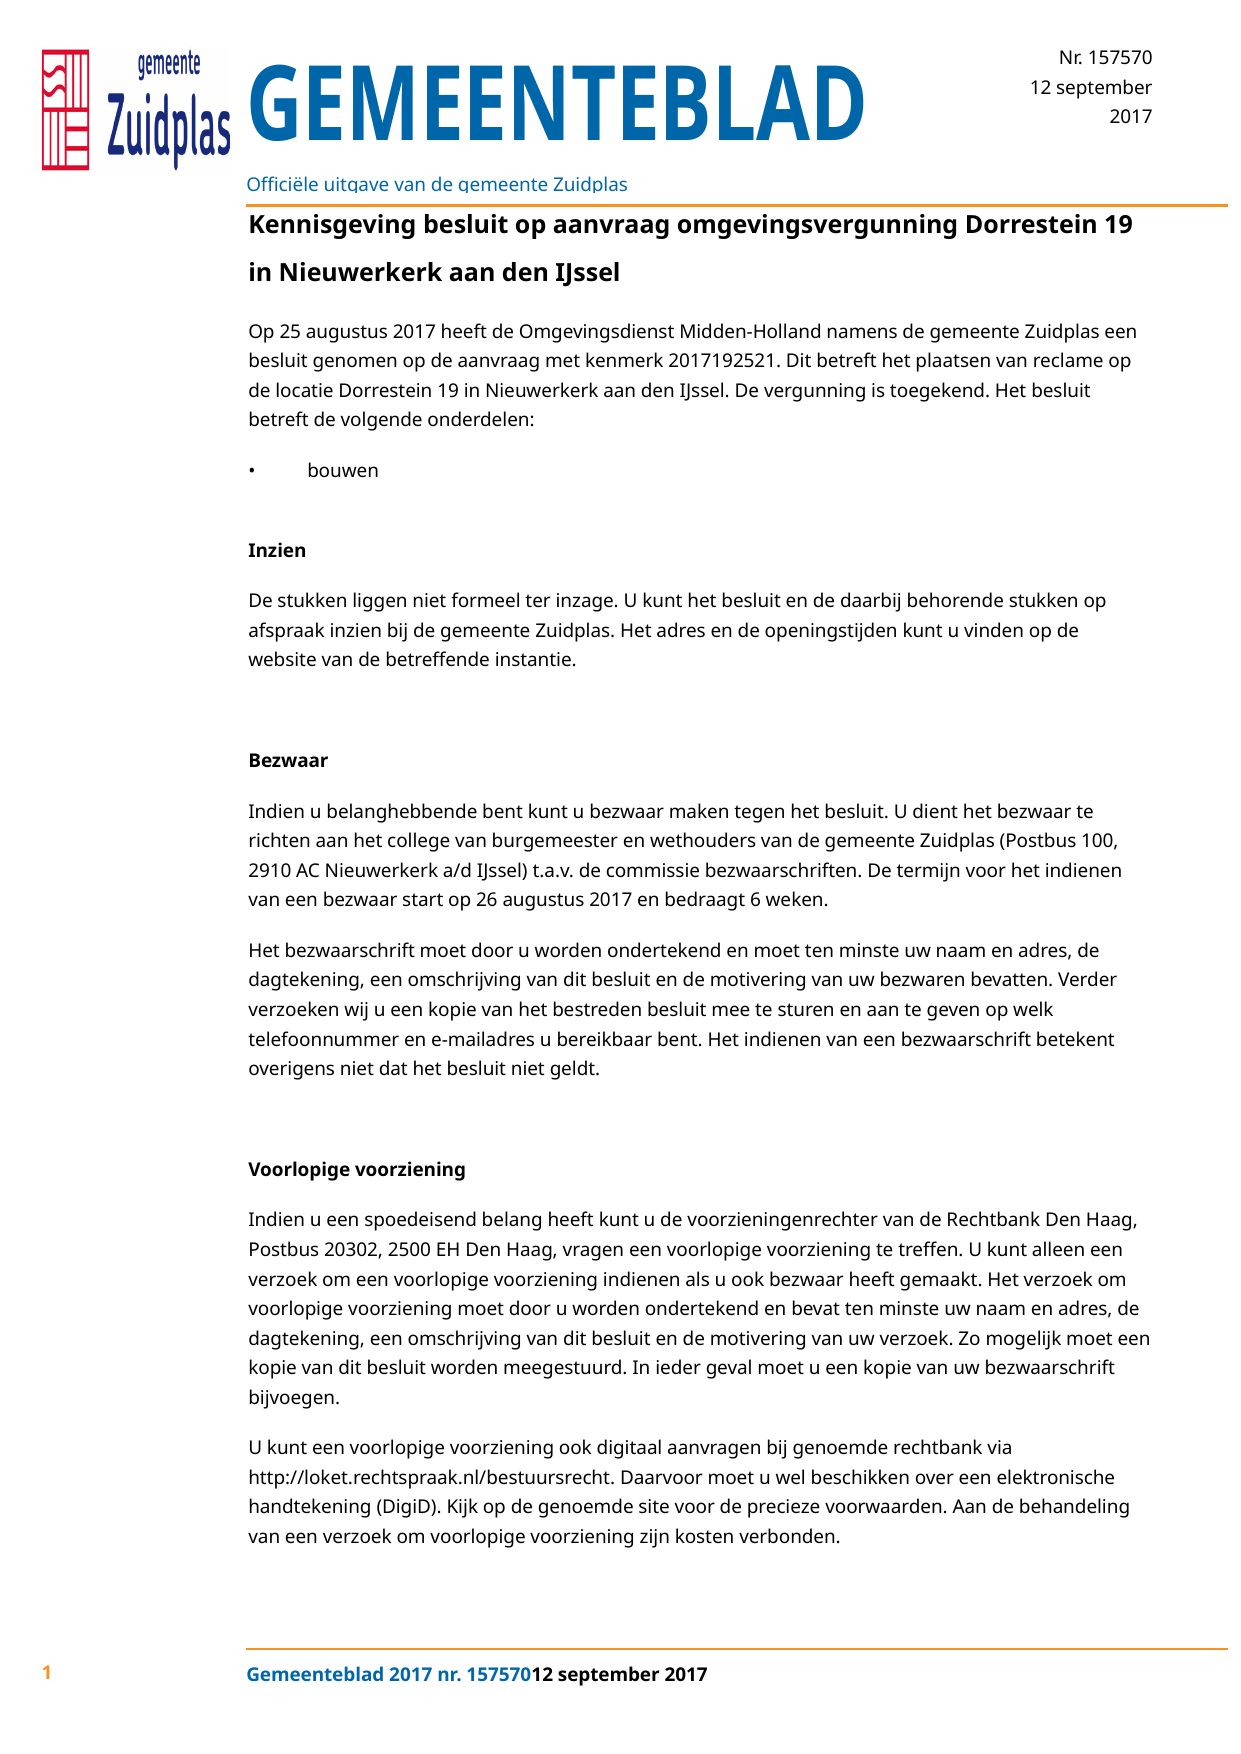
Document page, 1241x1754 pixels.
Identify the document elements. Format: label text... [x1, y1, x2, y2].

text Inzien [248, 537, 1152, 563]
text Op 25 augustus 2017 heeft de Omgevingsdienst Midden-Holland namens de gemeente Zuidplas een besluit genomen op de aanvraag met kenmerk 2017192521. Dit betreft het plaatsen van reclame op de locatie Dorrestein 19 in Nieuwerkerk aan den IJssel. De vergunning is toegekend. Het besluit betreft de volgende onderdelen: [248, 318, 1152, 432]
text Voorlopige voorziening [248, 1156, 1152, 1182]
text De stukken liggen niet formeel ter inzage. U kunt het besluit en de daarbij behorende stukken op afspraak inzien bij de gemeente Zuidplas. Het adres en de openingstijden kunt u vinden op de website van de betreffende instantie. [248, 587, 1152, 672]
text U kunt een voorlopige voorziening ook digitaal aanvragen bij genoemde rechtbank via http://loket.rechtspraak.nl/bestuursrecht. Daarvoor moet u wel beschikken over een elektronische handtekening (DigiD). Kijk op de genoemde site voor de precieze voorwaarden. Aan de behandeling van een verzoek om voorlopige voorziening zijn kosten verbonden. [248, 1434, 1152, 1549]
list bouwen [248, 457, 1152, 483]
text Indien u belanghebbende bent kunt u bezwaar maken tegen het besluit. U dient het bezwaar te richten aan het college van burgemeester en wethouders van de gemeente Zuidplas (Postbus 100, 2910 AC Nieuwerkerk a/d IJssel) t.a.v. de commissie bezwaarschriften. De termijn voor het indienen van een bezwaar start op 26 augustus 2017 en bedraagt 6 weken. [248, 798, 1152, 912]
picture [41, 47, 231, 172]
text Kennisgeving besluit op aanvraag omgevingsvergunning Dorrestein 19 in Nieuwerkerk aan den IJssel [248, 207, 1152, 288]
text Het bezwaarschrift moet door u worden ondertekend en moet ten minste uw naam en adres, de dagtekening, een omschrijving van dit besluit en de motivering van uw bezwaren bevatten. Verder verzoeken wij u een kopie van het bestreden besluit mee te sturen en aan te geven op welk telefoonnummer en e-mailadres u bereikbaar bent. Het indienen van een bezwaarschrift betekent overigens niet dat het besluit niet geldt. [248, 937, 1152, 1081]
text Indien u een spoedeisend belang heeft kunt u de voorzieningenrechter van de Rechtbank Den Haag, Postbus 20302, 2500 EH Den Haag, vragen een voorlopige voorziening te treffen. U kunt alleen een verzoek om een voorlopige voorziening indienen als u ook bezwaar heeft gemaakt. Het verzoek om voorlopige voorziening moet door u worden ondertekend en bevat ten minste uw naam en adres, de dagtekening, een omschrijving van dit besluit en de motivering van uw verzoek. Zo mogelijk moet een kopie van dit besluit worden meegestuurd. In ieder geval moet u een kopie van uw bezwaarschrift bijvoegen. [248, 1207, 1152, 1410]
text Bezwaar [248, 747, 1152, 773]
